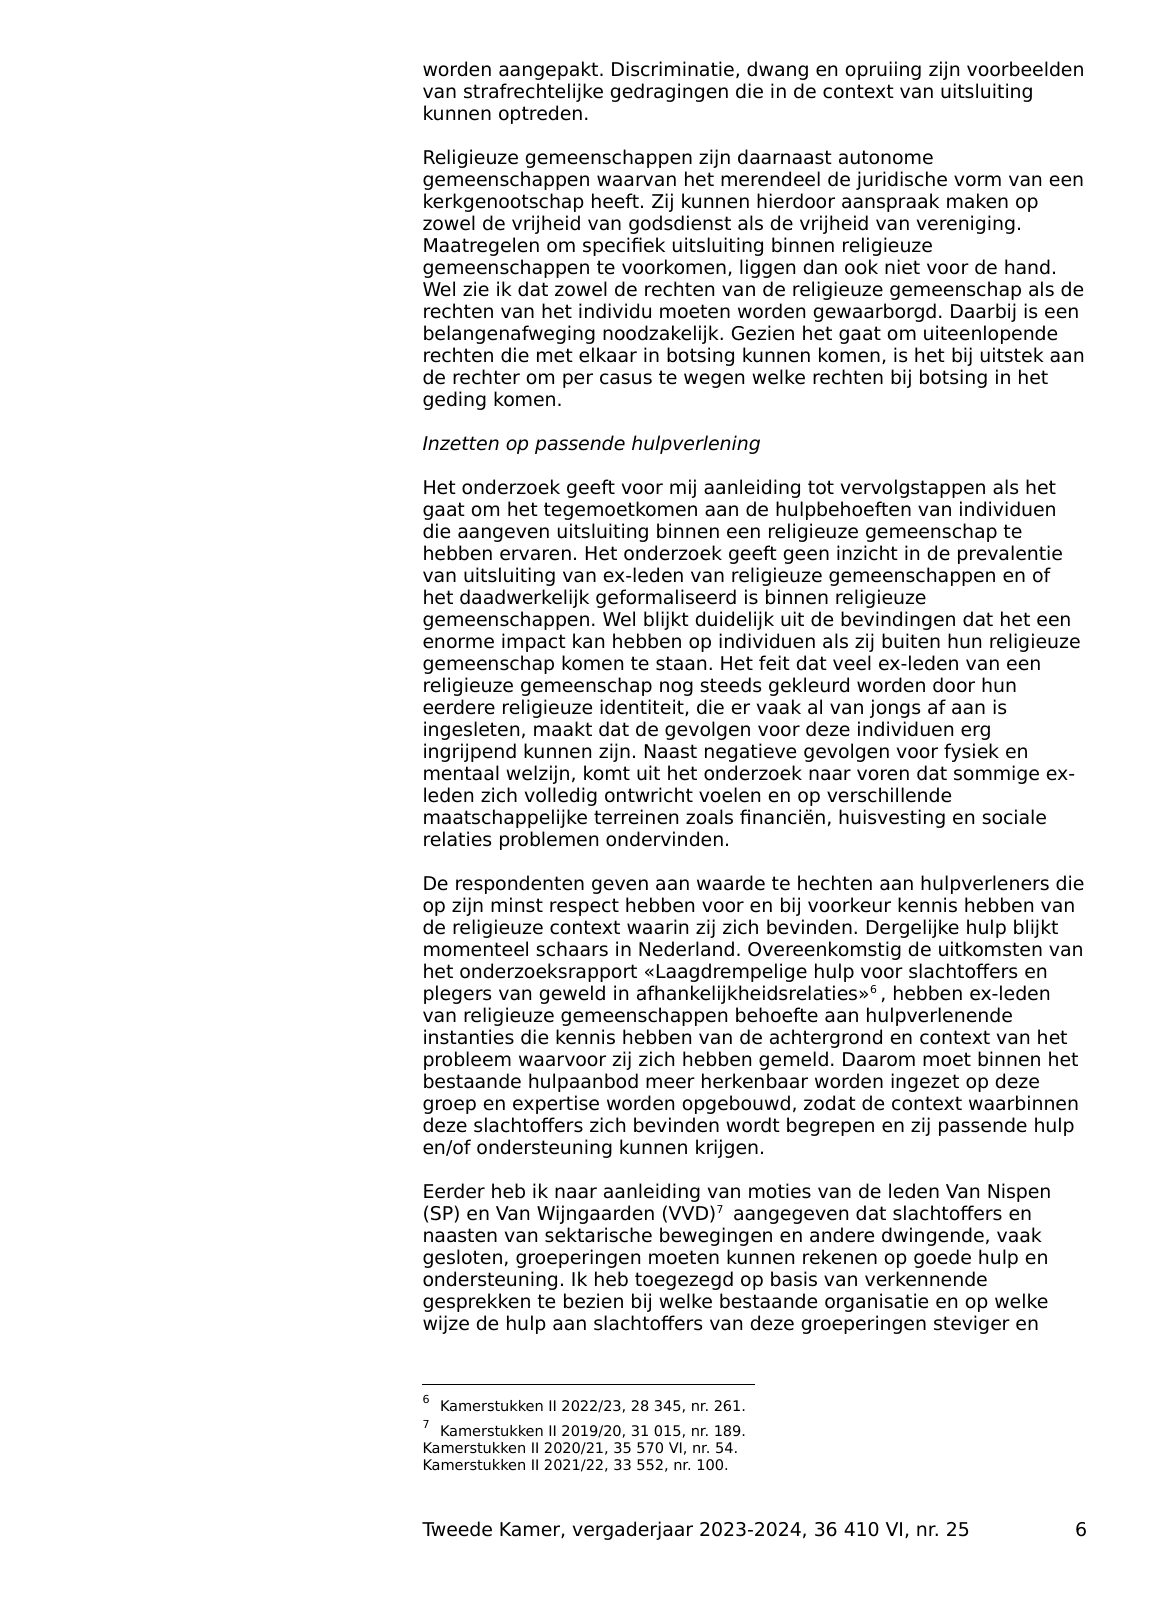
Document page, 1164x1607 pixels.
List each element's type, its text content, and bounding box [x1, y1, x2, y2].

text Eerder heb ik naar aanleiding van moties van de leden Van Nispen (SP) en Van Wijngaarden (VVD) aangegeven dat slachtoffers en naasten van sektarische bewegingen en andere dwingende, vaak gesloten, groeperingen moeten kunnen rekenen op goede hulp en ondersteuning. Ik heb toegezegd op basis van verkennende gesprekken te bezien bij welke bestaande organisatie en op welke wijze de hulp aan slachtoffers van deze groeperingen steviger en [422, 1181, 1087, 1335]
text worden aangepakt. Discriminatie, dwang en opruiing zijn voorbeelden van strafrechtelijke gedragingen die in de context van uitsluiting kunnen optreden. [422, 59, 1087, 125]
text Kamerstukken II 2019/20, 31 015, nr. 189. [422, 1418, 1087, 1441]
subtitle Inzetten op passende hulpverlening [422, 433, 1087, 455]
text Kamerstukken II 2020/21, 35 570 VI, nr. 54. [422, 1441, 1087, 1457]
text Het onderzoek geeft voor mij aanleiding tot vervolgstappen als het gaat om het tegemoetkomen aan de hulpbehoeften van individuen die aangeven uitsluiting binnen een religieuze gemeenschap te hebben ervaren. Het onderzoek geeft geen inzicht in de prevalentie van uitsluiting van ex-leden van religieuze gemeenschappen en of het daadwerkelijk geformaliseerd is binnen religieuze gemeenschappen. Wel blijkt duidelijk uit de bevindingen dat het een enorme impact kan hebben op individuen als zij buiten hun religieuze gemeenschap komen te staan. Het feit dat veel ex-leden van een religieuze gemeenschap nog steeds gekleurd worden door hun eerdere religieuze identiteit, die er vaak al van jongs af aan is ingesleten, maakt dat de gevolgen voor deze individuen erg ingrijpend kunnen zijn. Naast negatieve gevolgen voor fysiek en mentaal welzijn, komt uit het onderzoek naar voren dat sommige ex-leden zich volledig ontwricht voelen en op verschillende maatschappelijke terreinen zoals financiën, huisvesting en sociale relaties problemen ondervinden. [422, 477, 1087, 851]
text De respondenten geven aan waarde te hechten aan hulpverleners die op zijn minst respect hebben voor en bij voorkeur kennis hebben van de religieuze context waarin zij zich bevinden. Dergelijke hulp blijkt momenteel schaars in Nederland. Overeenkomstig de uitkomsten van het onderzoeksrapport «Laagdrempelige hulp voor slachtoffers en plegers van geweld in afhankelijkheidsrelaties», hebben ex-leden van religieuze gemeenschappen behoefte aan hulpverlenende instanties die kennis hebben van de achtergrond en context van het probleem waarvoor zij zich hebben gemeld. Daarom moet binnen het bestaande hulpaanbod meer herkenbaar worden ingezet op deze groep en expertise worden opgebouwd, zodat de context waarbinnen deze slachtoffers zich bevinden wordt begrepen en zij passende hulp en/of ondersteuning kunnen krijgen. [422, 873, 1087, 1159]
text Religieuze gemeenschappen zijn daarnaast autonome gemeenschappen waarvan het merendeel de juridische vorm van een kerkgenootschap heeft. Zij kunnen hierdoor aanspraak maken op zowel de vrijheid van godsdienst als de vrijheid van vereniging. Maatregelen om specifiek uitsluiting binnen religieuze gemeenschappen te voorkomen, liggen dan ook niet voor de hand. Wel zie ik dat zowel de rechten van de religieuze gemeenschap als de rechten van het individu moeten worden gewaarborgd. Daarbij is een belangenafweging noodzakelijk. Gezien het gaat om uiteenlopende rechten die met elkaar in botsing kunnen komen, is het bij uitstek aan de rechter om per casus te wegen welke rechten bij botsing in het geding komen. [422, 147, 1087, 411]
text Kamerstukken II 2021/22, 33 552, nr. 100. [422, 1457, 1087, 1474]
text Kamerstukken II 2022/23, 28 345, nr. 261. [422, 1393, 1087, 1416]
